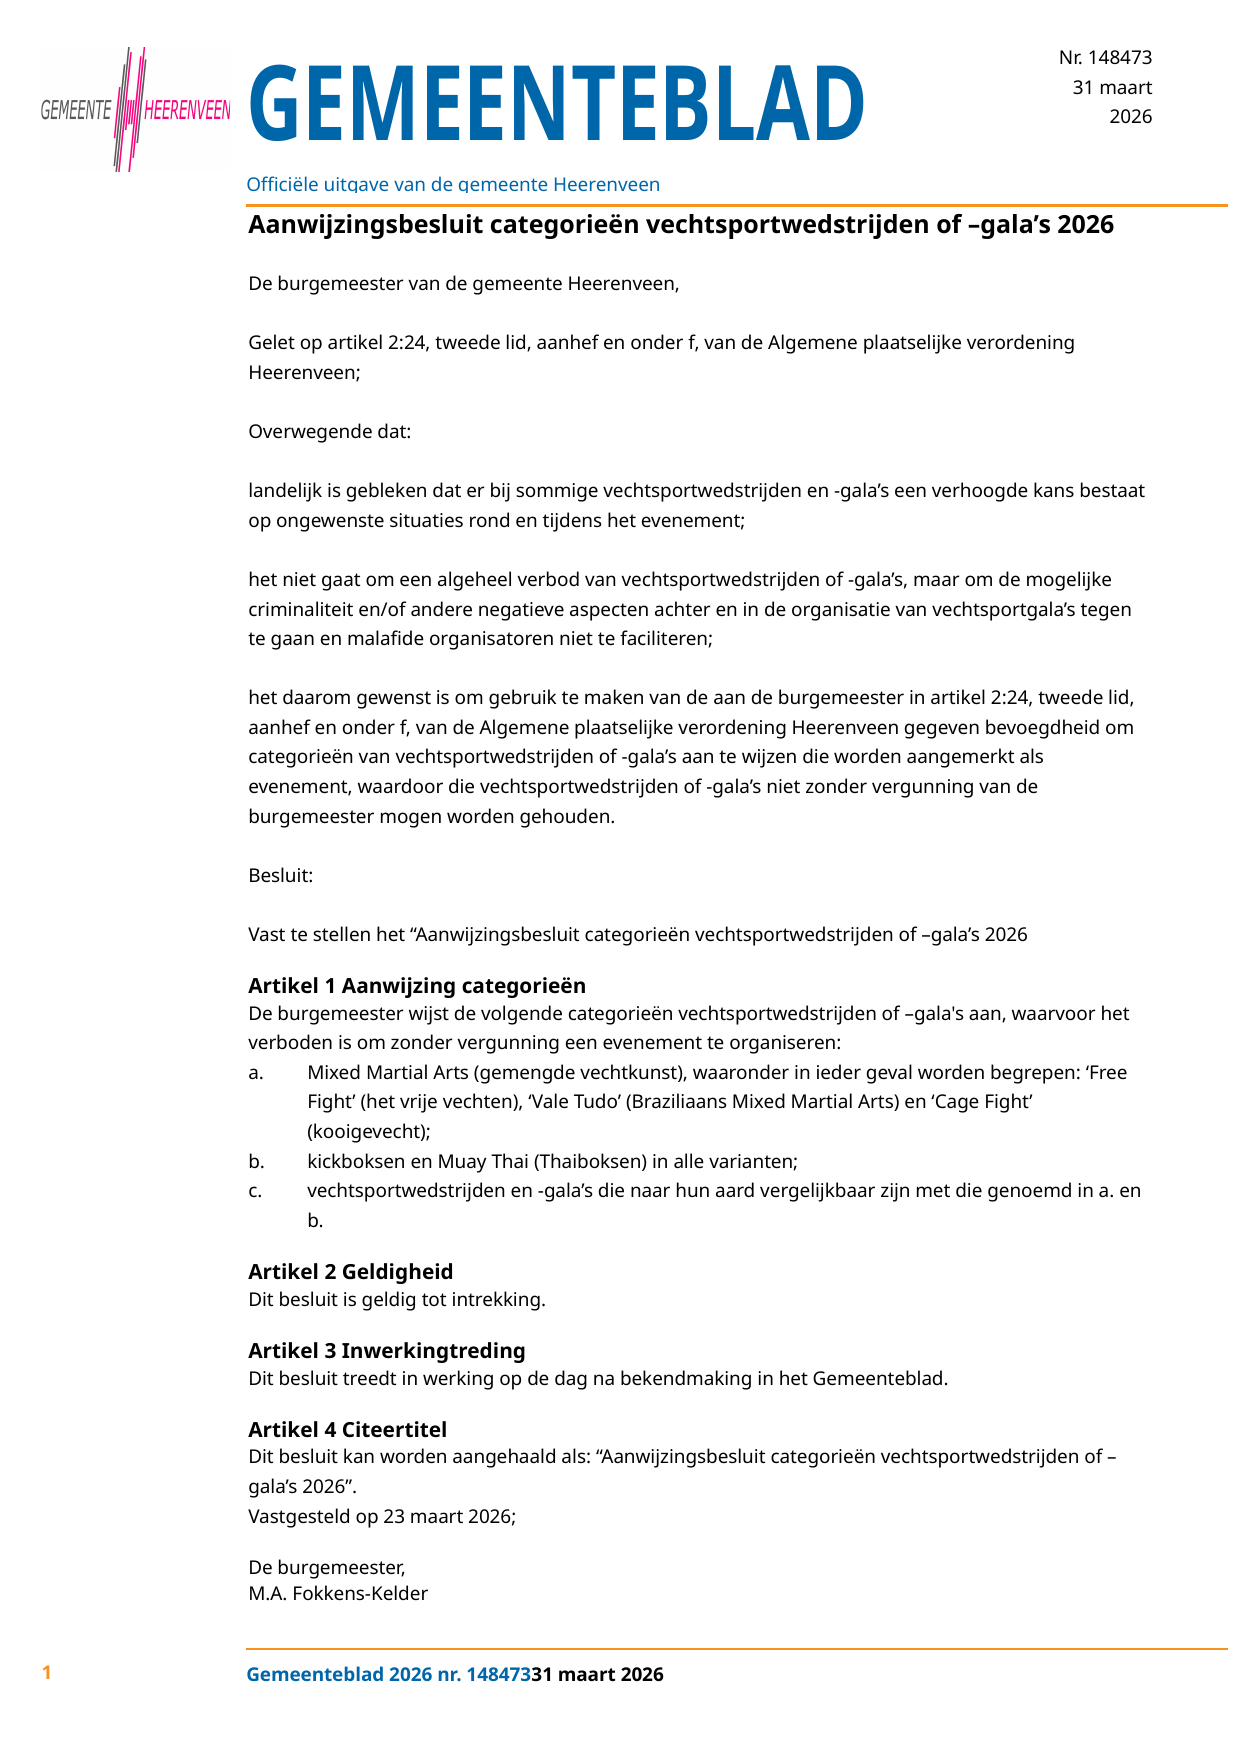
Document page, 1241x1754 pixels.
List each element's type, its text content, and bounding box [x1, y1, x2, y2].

text Artikel 1 Aanwijzing categorieën [248, 972, 1152, 1000]
text het niet gaat om een algeheel verbod van vechtsportwedstrijden of -gala’s, maar om de mogelijke criminaliteit en/of andere negatieve aspecten achter en in de organisatie van vechtsportgala’s tegen te gaan en malafide organisatoren niet te faciliteren; [248, 566, 1152, 651]
text De burgemeester wijst de volgende categorieën vechtsportwedstrijden of –gala's aan, waarvoor het verboden is om zonder vergunning een evenement te organiseren: [248, 1000, 1152, 1055]
text Dit besluit kan worden aangehaald als: “Aanwijzingsbesluit categorieën vechtsportwedstrijden of –gala’s 2026”. [248, 1444, 1152, 1499]
text Vast te stellen het “Aanwijzingsbesluit categorieën vechtsportwedstrijden of –gala’s 2026 [248, 921, 1152, 947]
list vechtsportwedstrijden en -gala’s die naar hun aard vergelijkbaar zijn met die genoemd in a. en b. [248, 1177, 1152, 1233]
text De burgemeester van de gemeente Heerenveen, [248, 270, 1152, 296]
text Vastgesteld op 23 maart 2026; [248, 1503, 1152, 1528]
text Dit besluit treedt in werking op de dag na bekendmaking in het Gemeenteblad. [248, 1365, 1152, 1391]
text Besluit: [248, 862, 1152, 888]
text M.A. Fokkens-Kelder [248, 1580, 1152, 1606]
text Artikel 4 Citeertitel [248, 1415, 1152, 1444]
text Gelet op artikel 2:24, tweede lid, aanhef en onder f, van de Algemene plaatselijke verordening Heerenveen; [248, 329, 1152, 385]
text landelijk is gebleken dat er bij sommige vechtsportwedstrijden en -gala’s een verhoogde kans bestaat op ongewenste situaties rond en tijdens het evenement; [248, 477, 1152, 533]
text Dit besluit is geldig tot intrekking. [248, 1286, 1152, 1312]
text De burgemeester, [248, 1554, 1152, 1580]
list kickboksen en Muay Thai (Thaiboksen) in alle varianten; [248, 1148, 1152, 1174]
text Overwegende dat: [248, 418, 1152, 444]
text Aanwijzingsbesluit categorieën vechtsportwedstrijden of –gala’s 2026 [248, 207, 1152, 241]
text het daarom gewenst is om gebruik te maken van de aan de burgemeester in artikel 2:24, tweede lid, aanhef en onder f, van de Algemene plaatselijke verordening Heerenveen gegeven bevoegdheid om categorieën van vechtsportwedstrijden of -gala’s aan te wijzen die worden aangemerkt als evenement, waardoor die vechtsportwedstrijden of -gala’s niet zonder vergunning van de burgemeester mogen worden gehouden. [248, 684, 1152, 828]
text Artikel 3 Inwerkingtreding [248, 1336, 1152, 1365]
list Mixed Martial Arts (gemengde vechtkunst), waaronder in ieder geval worden begrepen: ‘Free Fight’ (het vrije vechten), ‘Vale Tudo’ (Braziliaans Mixed Martial Arts) en ‘Cage Fight’ (kooigevecht); [248, 1059, 1152, 1144]
picture [41, 47, 231, 172]
text Artikel 2 Geldigheid [248, 1257, 1152, 1286]
